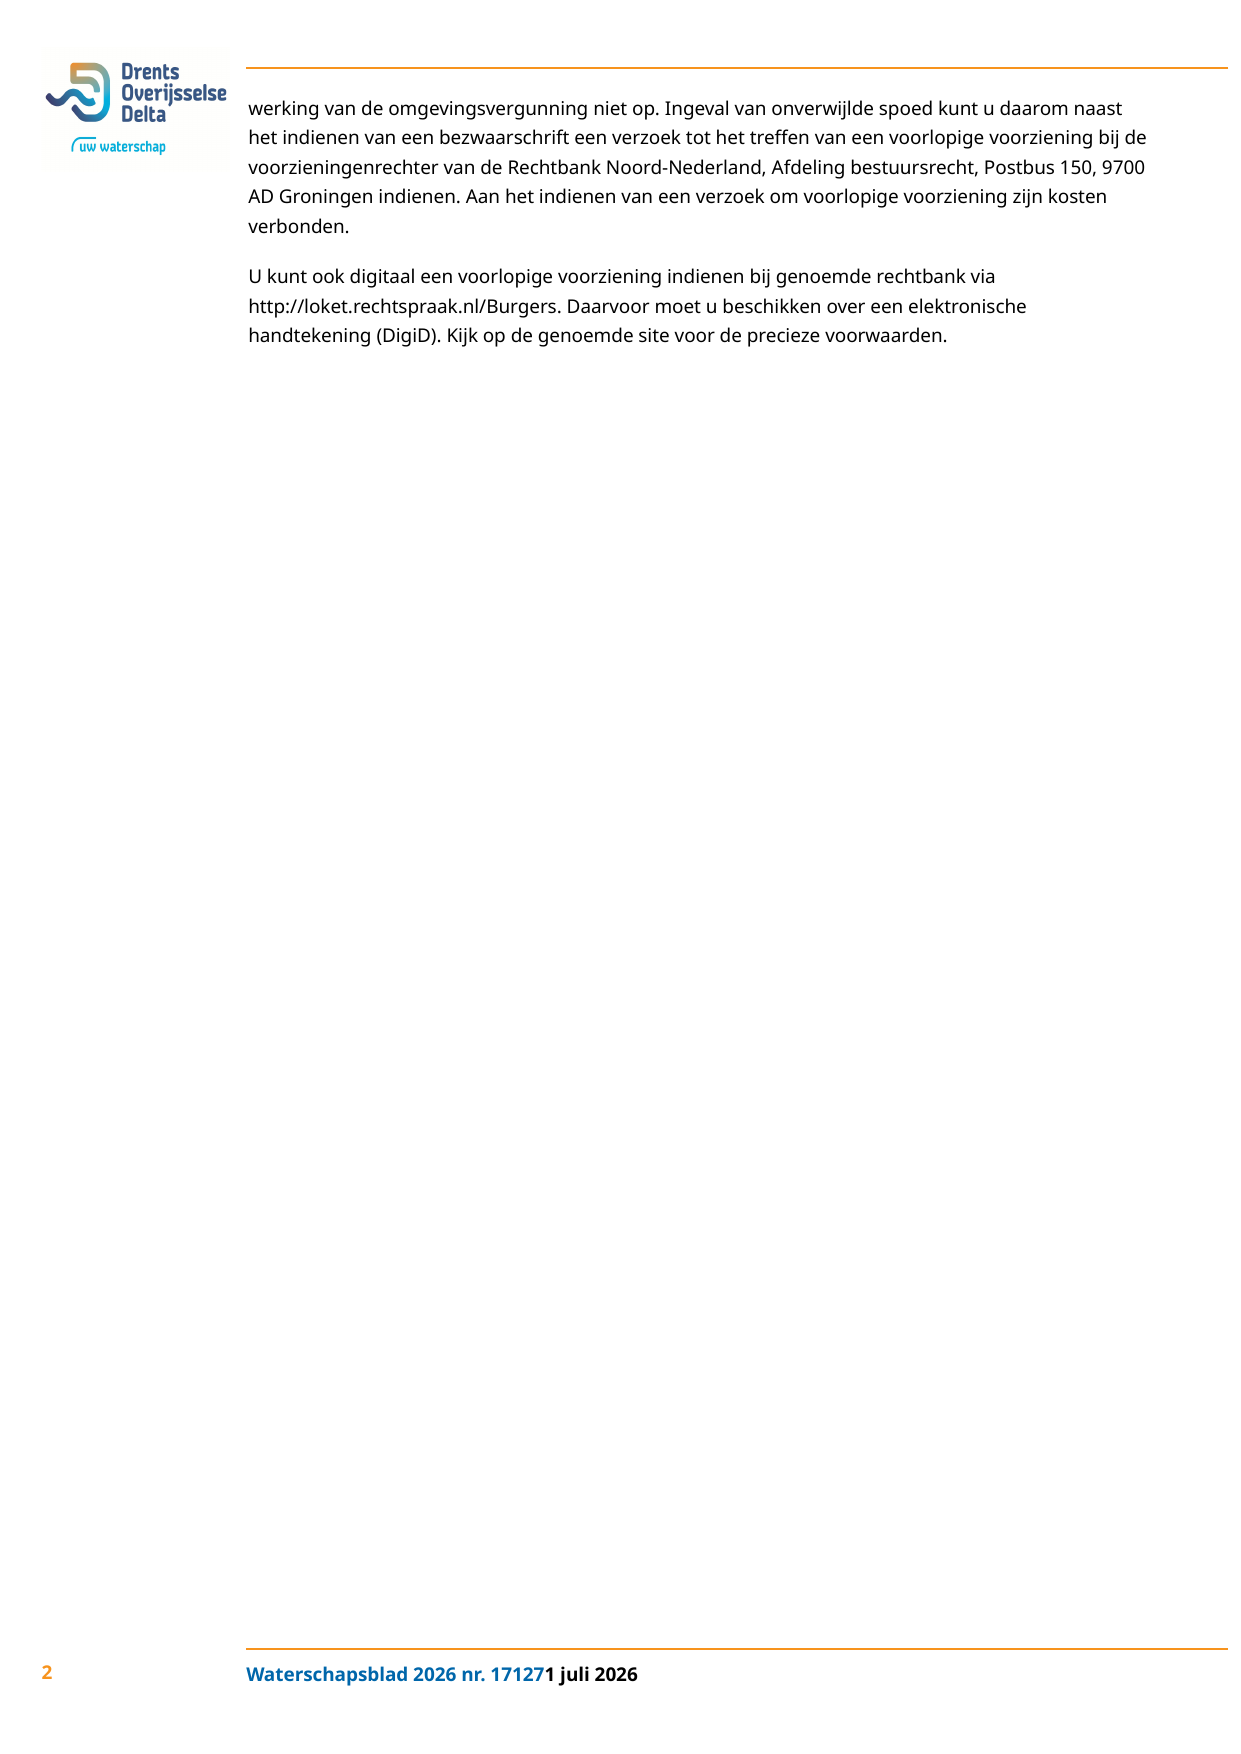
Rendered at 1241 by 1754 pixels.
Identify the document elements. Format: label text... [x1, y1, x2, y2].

picture [41, 47, 231, 172]
text werking van de omgevingsvergunning niet op. Ingeval van onverwijlde spoed kunt u daarom naast het indienen van een bezwaarschrift een verzoek tot het treffen van een voorlopige voorziening bij de voorzieningenrechter van de Rechtbank Noord-Nederland, Afdeling bestuursrecht, Postbus 150, 9700 AD Groningen indienen. Aan het indienen van een verzoek om voorlopige voorziening zijn kosten verbonden. [248, 95, 1152, 239]
text U kunt ook digitaal een voorlopige voorziening indienen bij genoemde rechtbank via http://loket.rechtspraak.nl/Burgers. Daarvoor moet u beschikken over een elektronische handtekening (DigiD). Kijk op de genoemde site voor de precieze voorwaarden. [248, 263, 1152, 348]
